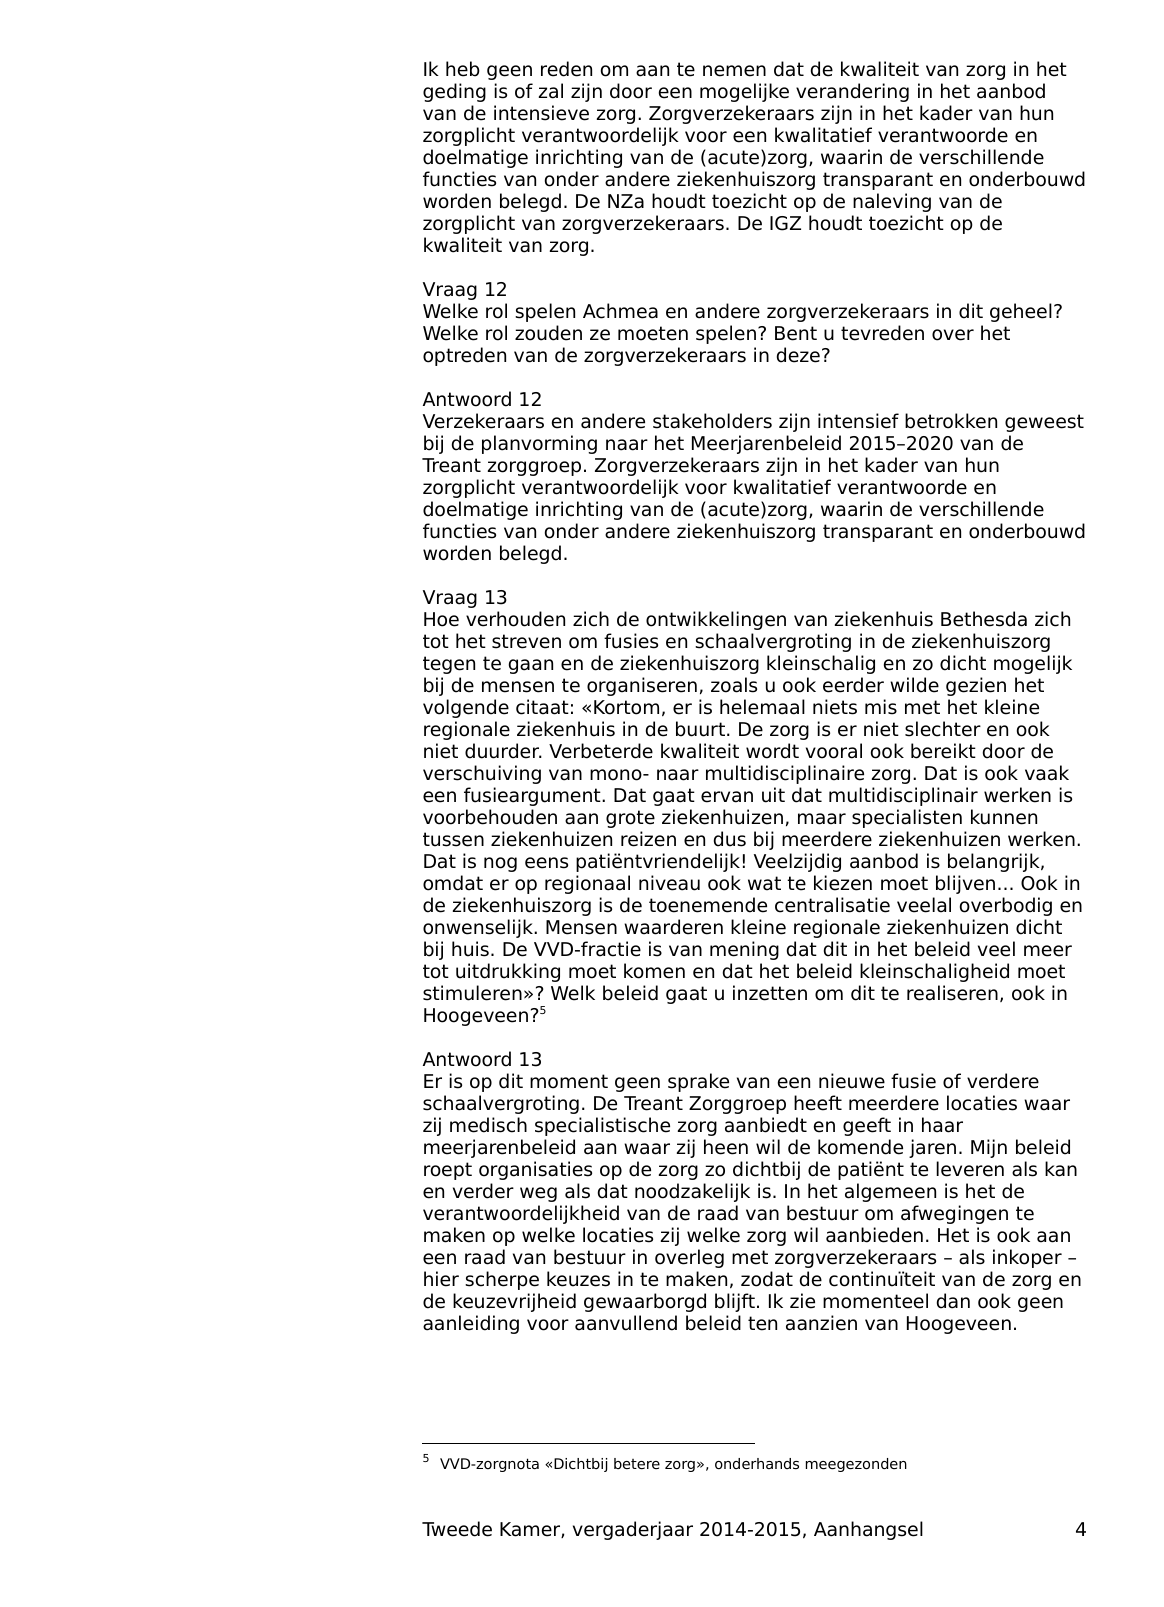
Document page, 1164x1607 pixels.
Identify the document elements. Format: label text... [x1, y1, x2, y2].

text Er is op dit moment geen sprake van een nieuwe fusie of verdere schaalvergroting. De Treant Zorggroep heeft meerdere locaties waar zij medisch specialistische zorg aanbiedt en geeft in haar meerjarenbeleid aan waar zij heen wil de komende jaren. Mijn beleid roept organisaties op de zorg zo dichtbij de patiënt te leveren als kan en verder weg als dat noodzakelijk is. In het algemeen is het de verantwoordelijkheid van de raad van bestuur om afwegingen te maken op welke locaties zij welke zorg wil aanbieden. Het is ook aan een raad van bestuur in overleg met zorgverzekeraars – als inkoper – hier scherpe keuzes in te maken, zodat de continuïteit van de zorg en de keuzevrijheid gewaarborgd blijft. Ik zie momenteel dan ook geen aanleiding voor aanvullend beleid ten aanzien van Hoogeveen. [422, 1071, 1087, 1335]
text Vraag 13 [422, 587, 1087, 609]
text Vraag 12 [422, 279, 1087, 301]
text Antwoord 13 [422, 1049, 1087, 1071]
text Ik heb geen reden om aan te nemen dat de kwaliteit van zorg in het geding is of zal zijn door een mogelijke verandering in het aanbod van de intensieve zorg. Zorgverzekeraars zijn in het kader van hun zorgplicht verantwoordelijk voor een kwalitatief verantwoorde en doelmatige inrichting van de (acute)zorg, waarin de verschillende functies van onder andere ziekenhuiszorg transparant en onderbouwd worden belegd. De NZa houdt toezicht op de naleving van de zorgplicht van zorgverzekeraars. De IGZ houdt toezicht op de kwaliteit van zorg. [422, 59, 1087, 257]
text Antwoord 12 [422, 389, 1087, 411]
text Verzekeraars en andere stakeholders zijn intensief betrokken geweest bij de planvorming naar het Meerjarenbeleid 2015–2020 van de Treant zorggroep. Zorgverzekeraars zijn in het kader van hun zorgplicht verantwoordelijk voor kwalitatief verantwoorde en doelmatige inrichting van de (acute)zorg, waarin de verschillende functies van onder andere ziekenhuiszorg transparant en onderbouwd worden belegd. [422, 411, 1087, 565]
text VVD-zorgnota «Dichtbij betere zorg», onderhands meegezonden [422, 1452, 1087, 1474]
text Hoe verhouden zich de ontwikkelingen van ziekenhuis Bethesda zich tot het streven om fusies en schaalvergroting in de ziekenhuiszorg tegen te gaan en de ziekenhuiszorg kleinschalig en zo dicht mogelijk bij de mensen te organiseren, zoals u ook eerder wilde gezien het volgende citaat: «Kortom, er is helemaal niets mis met het kleine regionale ziekenhuis in de buurt. De zorg is er niet slechter en ook niet duurder. Verbeterde kwaliteit wordt vooral ook bereikt door de verschuiving van mono- naar multidisciplinaire zorg. Dat is ook vaak een fusieargument. Dat gaat ervan uit dat multidisciplinair werken is voorbehouden aan grote ziekenhuizen, maar specialisten kunnen tussen ziekenhuizen reizen en dus bij meerdere ziekenhuizen werken. Dat is nog eens patiëntvriendelijk! Veelzijdig aanbod is belangrijk, omdat er op regionaal niveau ook wat te kiezen moet blijven... Ook in de ziekenhuiszorg is de toenemende centralisatie veelal overbodig en onwenselijk. Mensen waarderen kleine regionale ziekenhuizen dicht bij huis. De VVD-fractie is van mening dat dit in het beleid veel meer tot uitdrukking moet komen en dat het beleid kleinschaligheid moet stimuleren»? Welk beleid gaat u inzetten om dit te realiseren, ook in Hoogeveen? [422, 609, 1087, 1027]
text Welke rol spelen Achmea en andere zorgverzekeraars in dit geheel? Welke rol zouden ze moeten spelen? Bent u tevreden over het optreden van de zorgverzekeraars in deze? [422, 301, 1087, 367]
